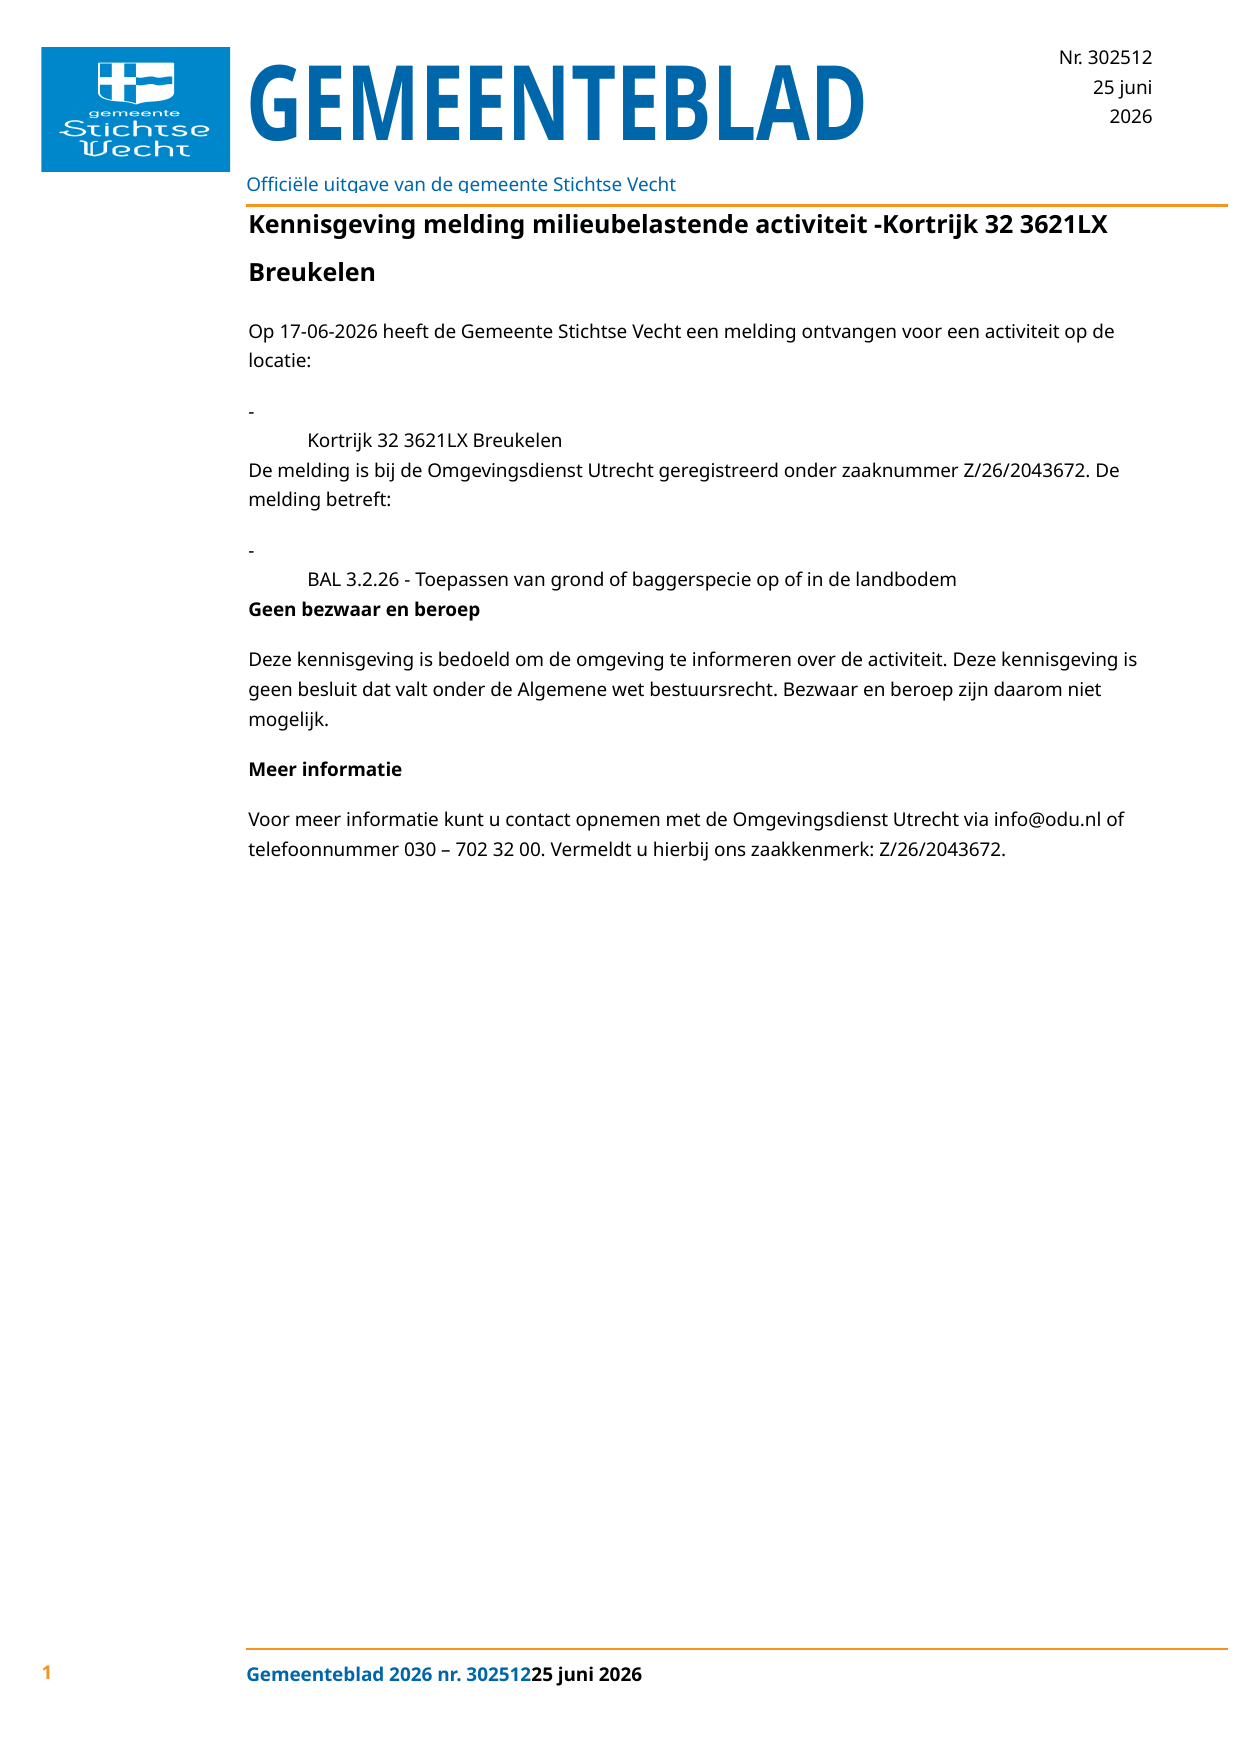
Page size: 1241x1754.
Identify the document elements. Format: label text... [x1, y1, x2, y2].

list BAL 3.2.26 - Toepassen van grond of baggerspecie op of in de landbodem [248, 567, 1152, 592]
text Op 17-06-2026 heeft de Gemeente Stichtse Vecht een melding ontvangen voor een activiteit op de locatie: [248, 318, 1152, 373]
list Kortrijk 32 3621LX Breukelen [248, 427, 1152, 453]
text Kennisgeving melding milieubelastende activiteit -Kortrijk 32 3621LX Breukelen [248, 207, 1152, 288]
text Deze kennisgeving is bedoeld om de omgeving te informeren over de activiteit. Deze kennisgeving is geen besluit dat valt onder de Algemene wet bestuursrecht. Bezwaar en beroep zijn daarom niet mogelijk. [248, 647, 1152, 732]
text Geen bezwaar en beroep [248, 596, 1152, 622]
picture [99, 63, 135, 101]
text De melding is bij de Omgevingsdienst Utrecht geregistreerd onder zaaknummer Z/26/2043672. De melding betreft: [248, 457, 1152, 512]
picture [137, 63, 174, 103]
text Voor meer informatie kunt u contact opnemen met de Omgevingsdienst Utrecht via info@odu.nl of telefoonnummer 030 – 702 32 00. Vermeldt u hierbij ons zaakkenmerk: Z/26/2043672. [248, 807, 1152, 862]
text Meer informatie [248, 756, 1152, 782]
